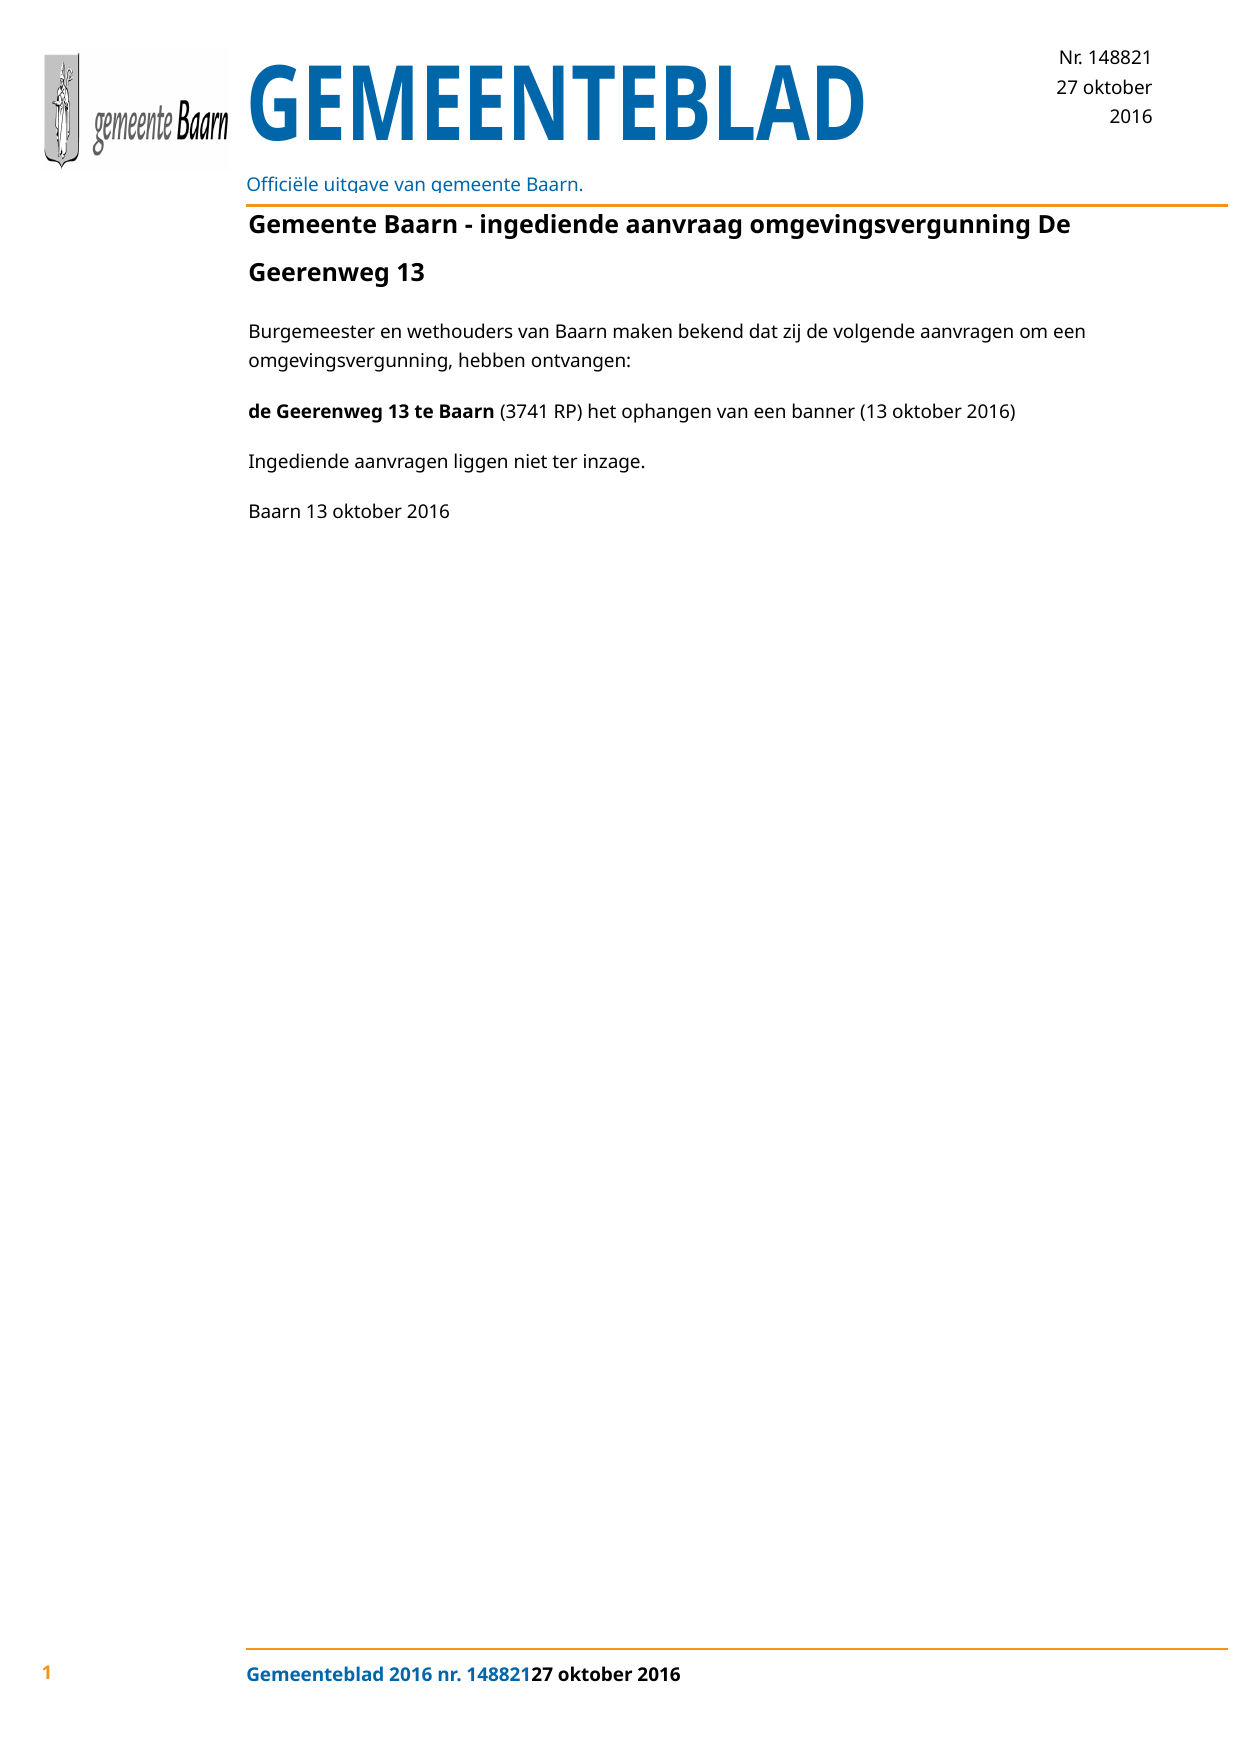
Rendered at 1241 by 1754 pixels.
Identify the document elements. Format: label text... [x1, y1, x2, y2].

picture [41, 47, 231, 172]
text Baarn 13 oktober 2016 [248, 499, 1152, 524]
text Ingediende aanvragen liggen niet ter inzage. [248, 448, 1152, 474]
text Gemeente Baarn - ingediende aanvraag omgevingsvergunning De Geerenweg 13 [248, 207, 1152, 288]
text de Geerenweg 13 te Baarn (3741 RP) het ophangen van een banner (13 oktober 2016) [248, 398, 1152, 424]
text Burgemeester en wethouders van Baarn maken bekend dat zij de volgende aanvragen om een omgevingsvergunning, hebben ontvangen: [248, 318, 1152, 373]
